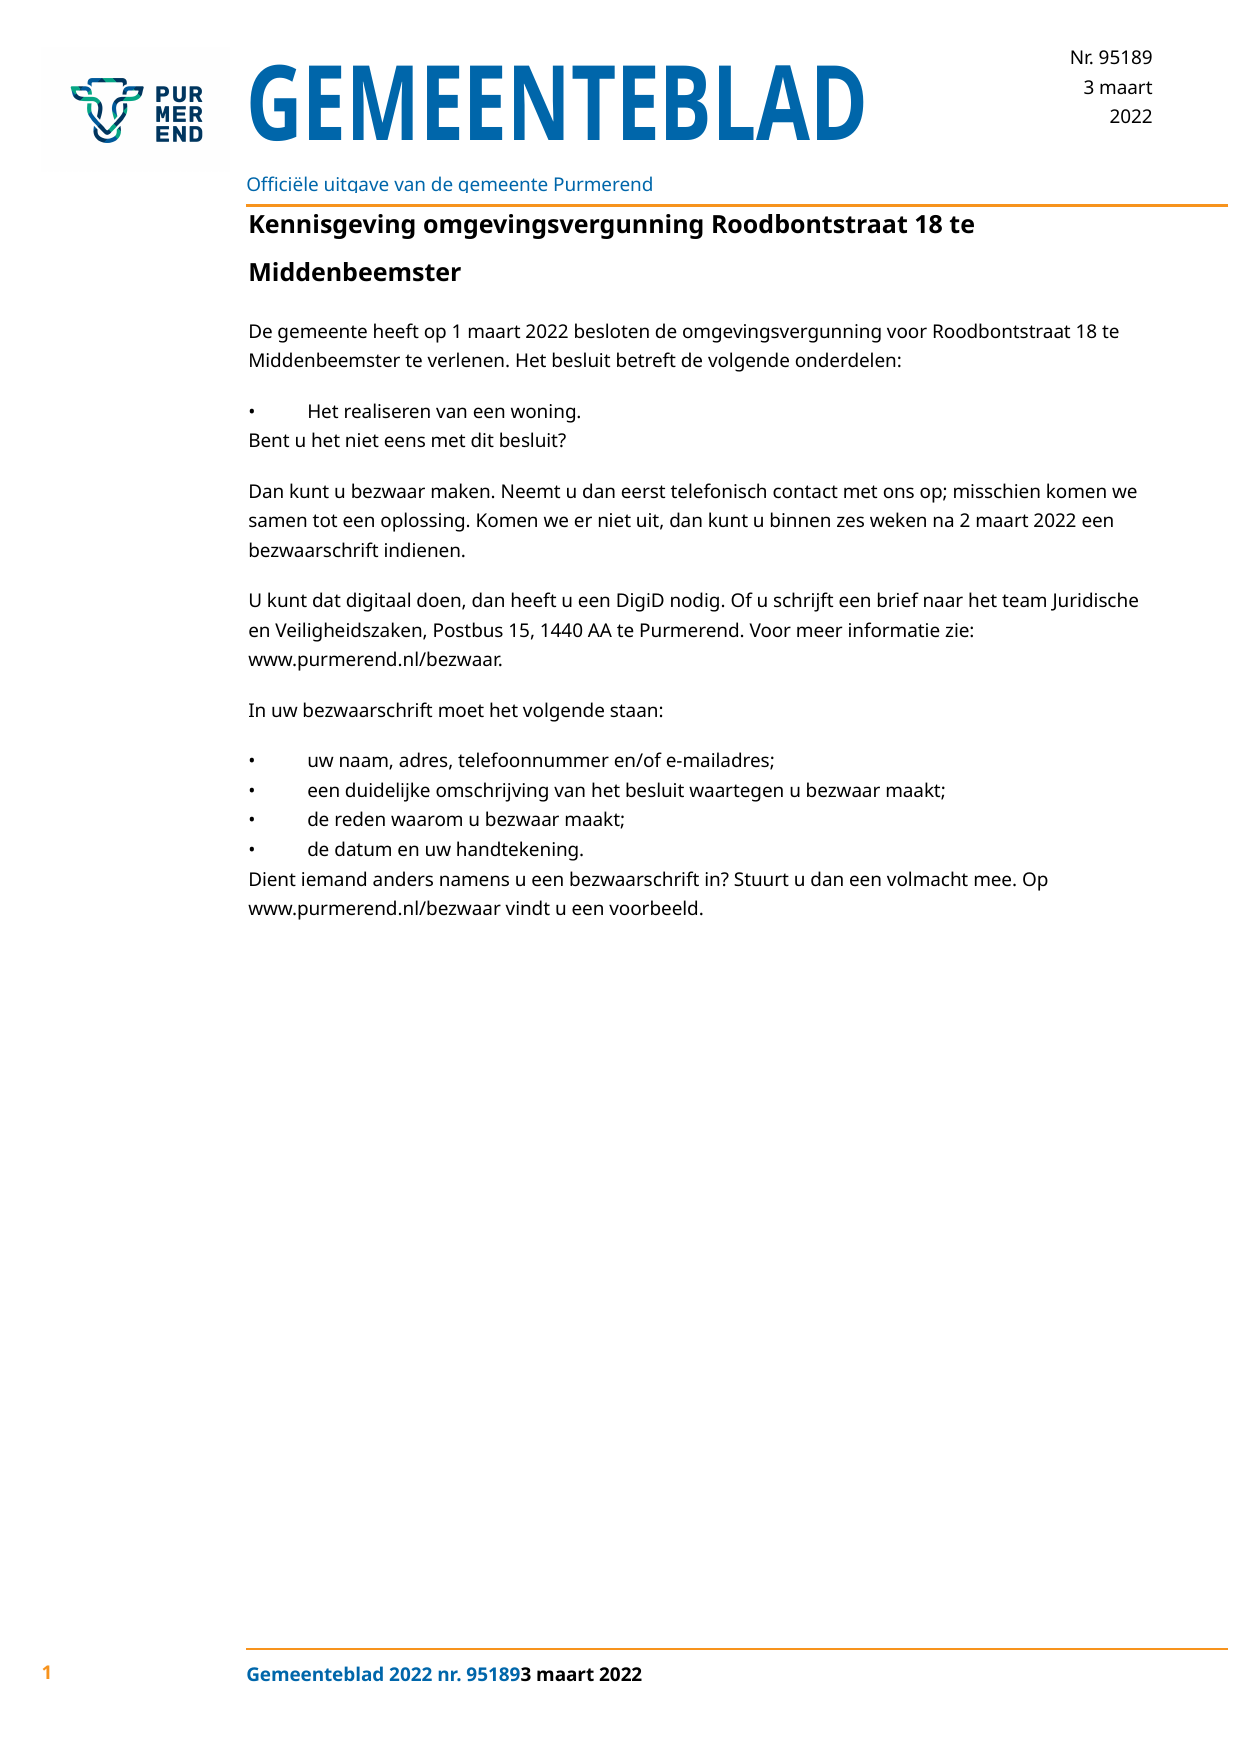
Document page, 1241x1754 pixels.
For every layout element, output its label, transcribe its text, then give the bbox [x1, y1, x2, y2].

text In uw bezwaarschrift moet het volgende staan: [248, 697, 1152, 723]
text Dan kunt u bezwaar maken. Neemt u dan eerst telefonisch contact met ons op; misschien komen we samen tot een oplossing. Komen we er niet uit, dan kunt u binnen zes weken na 2 maart 2022 een bezwaarschrift indienen. [248, 478, 1152, 563]
picture [41, 47, 231, 172]
list Het realiseren van een woning. [248, 398, 1152, 424]
text Kennisgeving omgevingsvergunning Roodbontstraat 18 te Middenbeemster [248, 207, 1152, 288]
list de datum en uw handtekening. [248, 836, 1152, 862]
list uw naam, adres, telefoonnummer en/of e-mailadres; [248, 747, 1152, 773]
text Bent u het niet eens met dit besluit? [248, 427, 1152, 453]
list een duidelijke omschrijving van het besluit waartegen u bezwaar maakt; [248, 777, 1152, 803]
text U kunt dat digitaal doen, dan heeft u een DigiD nodig. Of u schrijft een brief naar het team Juridische en Veiligheidszaken, Postbus 15, 1440 AA te Purmerend. Voor meer informatie zie: www.purmerend.nl/bezwaar. [248, 587, 1152, 672]
text De gemeente heeft op 1 maart 2022 besloten de omgevingsvergunning voor Roodbontstraat 18 te Middenbeemster te verlenen. Het besluit betreft de volgende onderdelen: [248, 318, 1152, 373]
text Dient iemand anders namens u een bezwaarschrift in? Stuurt u dan een volmacht mee. Op www.purmerend.nl/bezwaar vindt u een voorbeeld. [248, 866, 1152, 921]
list de reden waarom u bezwaar maakt; [248, 807, 1152, 832]
